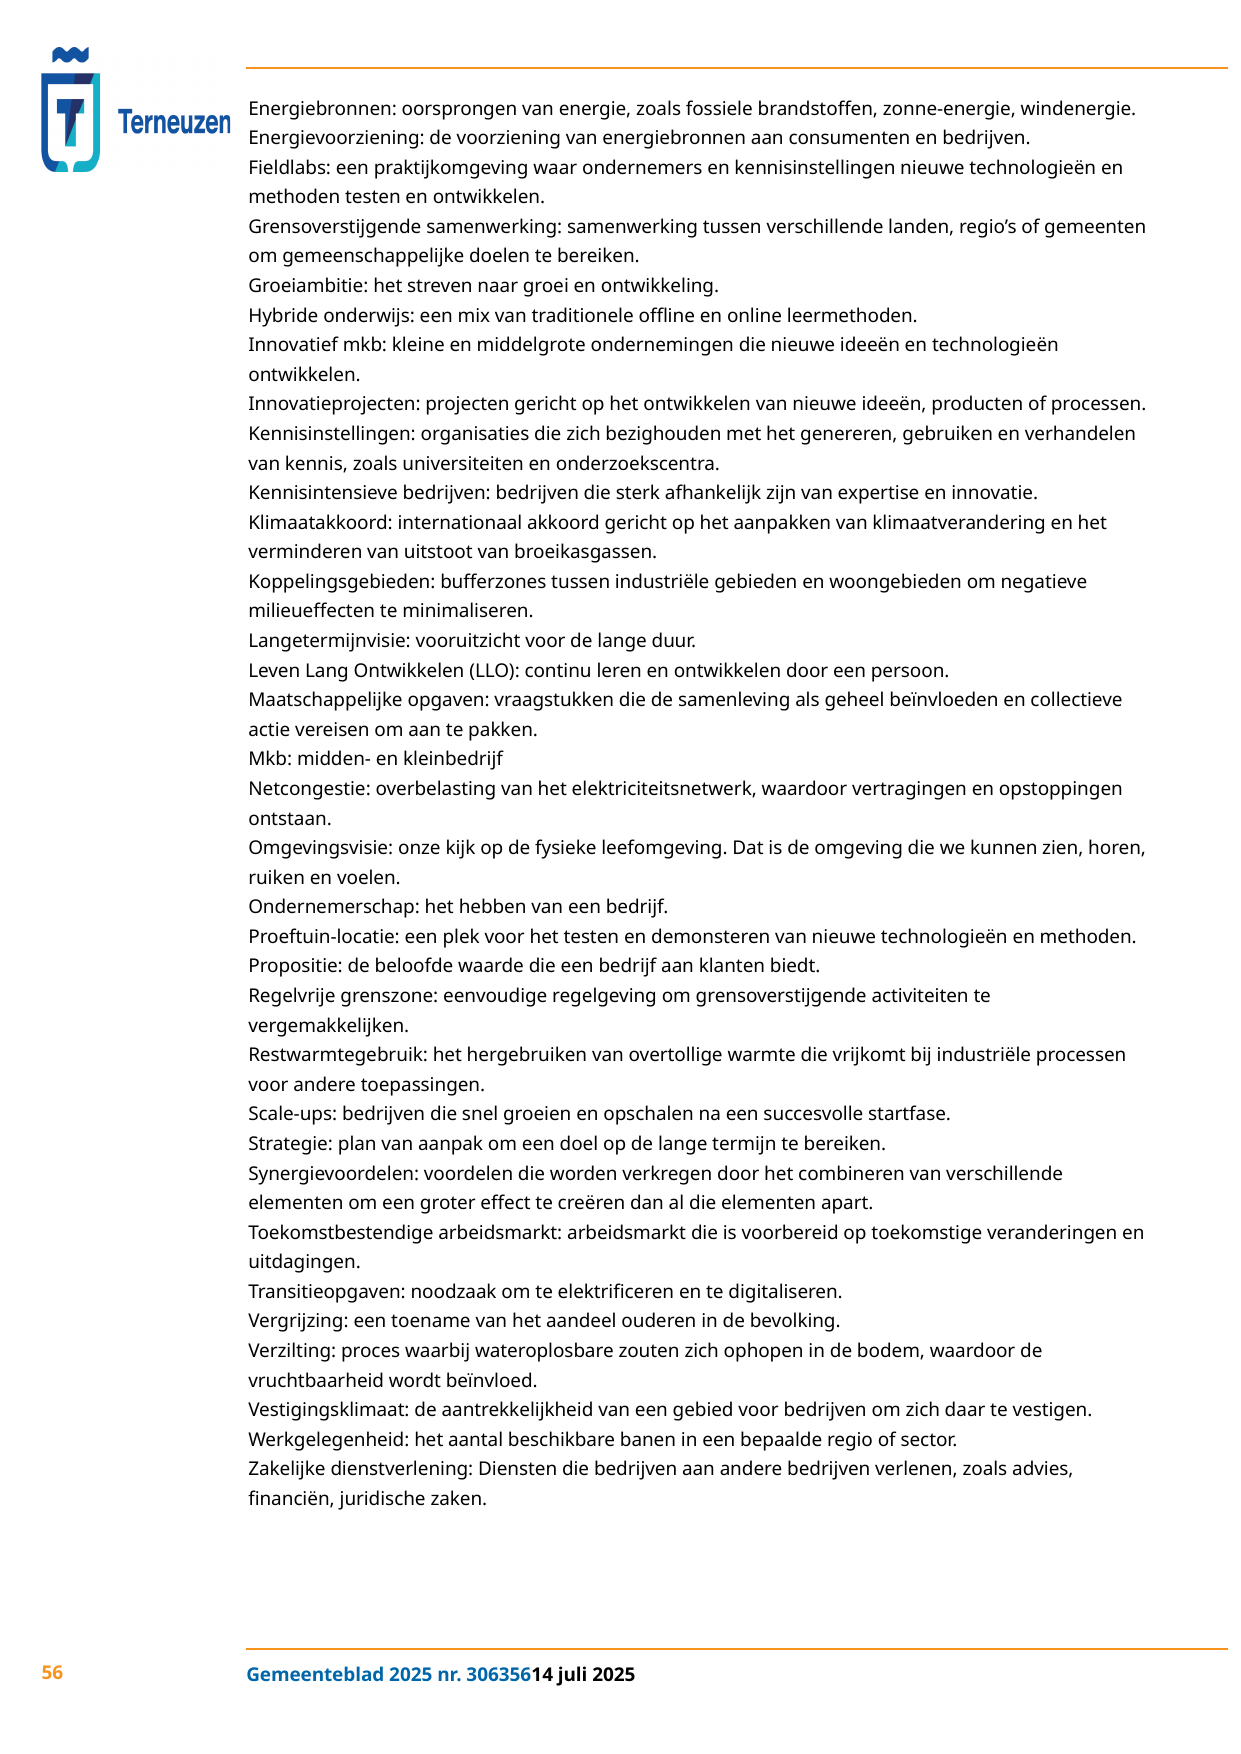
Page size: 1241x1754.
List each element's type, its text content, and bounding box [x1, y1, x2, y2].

text Verzilting: proces waarbij wateroplosbare zouten zich ophopen in de bodem, waardoor de vruchtbaarheid wordt beïnvloed. [248, 1337, 1152, 1393]
text Hybride onderwijs: een mix van traditionele offline en online leermethoden. [248, 302, 1152, 328]
picture [41, 47, 231, 172]
text Innovatief mkb: kleine en middelgrote ondernemingen die nieuwe ideeën en technologieën ontwikkelen. [248, 331, 1152, 387]
text Leven Lang Ontwikkelen (LLO): continu leren en ontwikkelen door een persoon. [248, 657, 1152, 683]
text Kennisinstellingen: organisaties die zich bezighouden met het genereren, gebruiken en verhandelen van kennis, zoals universiteiten en onderzoekscentra. [248, 420, 1152, 476]
text Propositie: de beloofde waarde die een bedrijf aan klanten biedt. [248, 953, 1152, 978]
text Toekomstbestendige arbeidsmarkt: arbeidsmarkt die is voorbereid op toekomstige veranderingen en uitdagingen. [248, 1219, 1152, 1274]
text Vergrijzing: een toename van het aandeel ouderen in de bevolking. [248, 1308, 1152, 1333]
text Omgevingsvisie: onze kijk op de fysieke leefomgeving. Dat is de omgeving die we kunnen zien, horen, ruiken en voelen. [248, 834, 1152, 890]
text Proeftuin-locatie: een plek voor het testen en demonsteren van nieuwe technologieën en methoden. [248, 923, 1152, 949]
text Langetermijnvisie: vooruitzicht voor de lange duur. [248, 627, 1152, 653]
text Netcongestie: overbelasting van het elektriciteitsnetwerk, waardoor vertragingen en opstoppingen ontstaan. [248, 775, 1152, 831]
text Koppelingsgebieden: bufferzones tussen industriële gebieden en woongebieden om negatieve milieueffecten te minimaliseren. [248, 568, 1152, 623]
text Ondernemerschap: het hebben van een bedrijf. [248, 893, 1152, 919]
text Kennisintensieve bedrijven: bedrijven die sterk afhankelijk zijn van expertise en innovatie. [248, 479, 1152, 505]
text Energievoorziening: de voorziening van energiebronnen aan consumenten en bedrijven. [248, 124, 1152, 150]
text Werkgelegenheid: het aantal beschikbare banen in een bepaalde regio of sector. [248, 1426, 1152, 1452]
text Restwarmtegebruik: het hergebruiken van overtollige warmte die vrijkomt bij industriële processen voor andere toepassingen. [248, 1041, 1152, 1097]
text Vestigingsklimaat: de aantrekkelijkheid van een gebied voor bedrijven om zich daar te vestigen. [248, 1396, 1152, 1422]
text Zakelijke dienstverlening: Diensten die bedrijven aan andere bedrijven verlenen, zoals advies, financiën, juridische zaken. [248, 1456, 1152, 1511]
text Maatschappelijke opgaven: vraagstukken die de samenleving als geheel beïnvloeden en collectieve actie vereisen om aan te pakken. [248, 686, 1152, 742]
text Klimaatakkoord: internationaal akkoord gericht op het aanpakken van klimaatverandering en het verminderen van uitstoot van broeikasgassen. [248, 509, 1152, 564]
text Mkb: midden- en kleinbedrijf [248, 746, 1152, 771]
text Synergievoordelen: voordelen die worden verkregen door het combineren van verschillende elementen om een groter effect te creëren dan al die elementen apart. [248, 1160, 1152, 1215]
text Fieldlabs: een praktijkomgeving waar ondernemers en kennisinstellingen nieuwe technologieën en methoden testen en ontwikkelen. [248, 154, 1152, 209]
text Innovatieprojecten: projecten gericht op het ontwikkelen van nieuwe ideeën, producten of processen. [248, 391, 1152, 416]
text Groeiambitie: het streven naar groei en ontwikkeling. [248, 272, 1152, 298]
text Strategie: plan van aanpak om een doel op de lange termijn te bereiken. [248, 1130, 1152, 1156]
text Scale-ups: bedrijven die snel groeien en opschalen na een succesvolle startfase. [248, 1101, 1152, 1126]
text Transitieopgaven: noodzaak om te elektrificeren en te digitaliseren. [248, 1278, 1152, 1304]
text Energiebronnen: oorsprongen van energie, zoals fossiele brandstoffen, zonne-energie, windenergie. [248, 95, 1152, 121]
text Regelvrije grenszone: eenvoudige regelgeving om grensoverstijgende activiteiten te vergemakkelijken. [248, 982, 1152, 1038]
text Grensoverstijgende samenwerking: samenwerking tussen verschillende landen, regio’s of gemeenten om gemeenschappelijke doelen te bereiken. [248, 213, 1152, 268]
